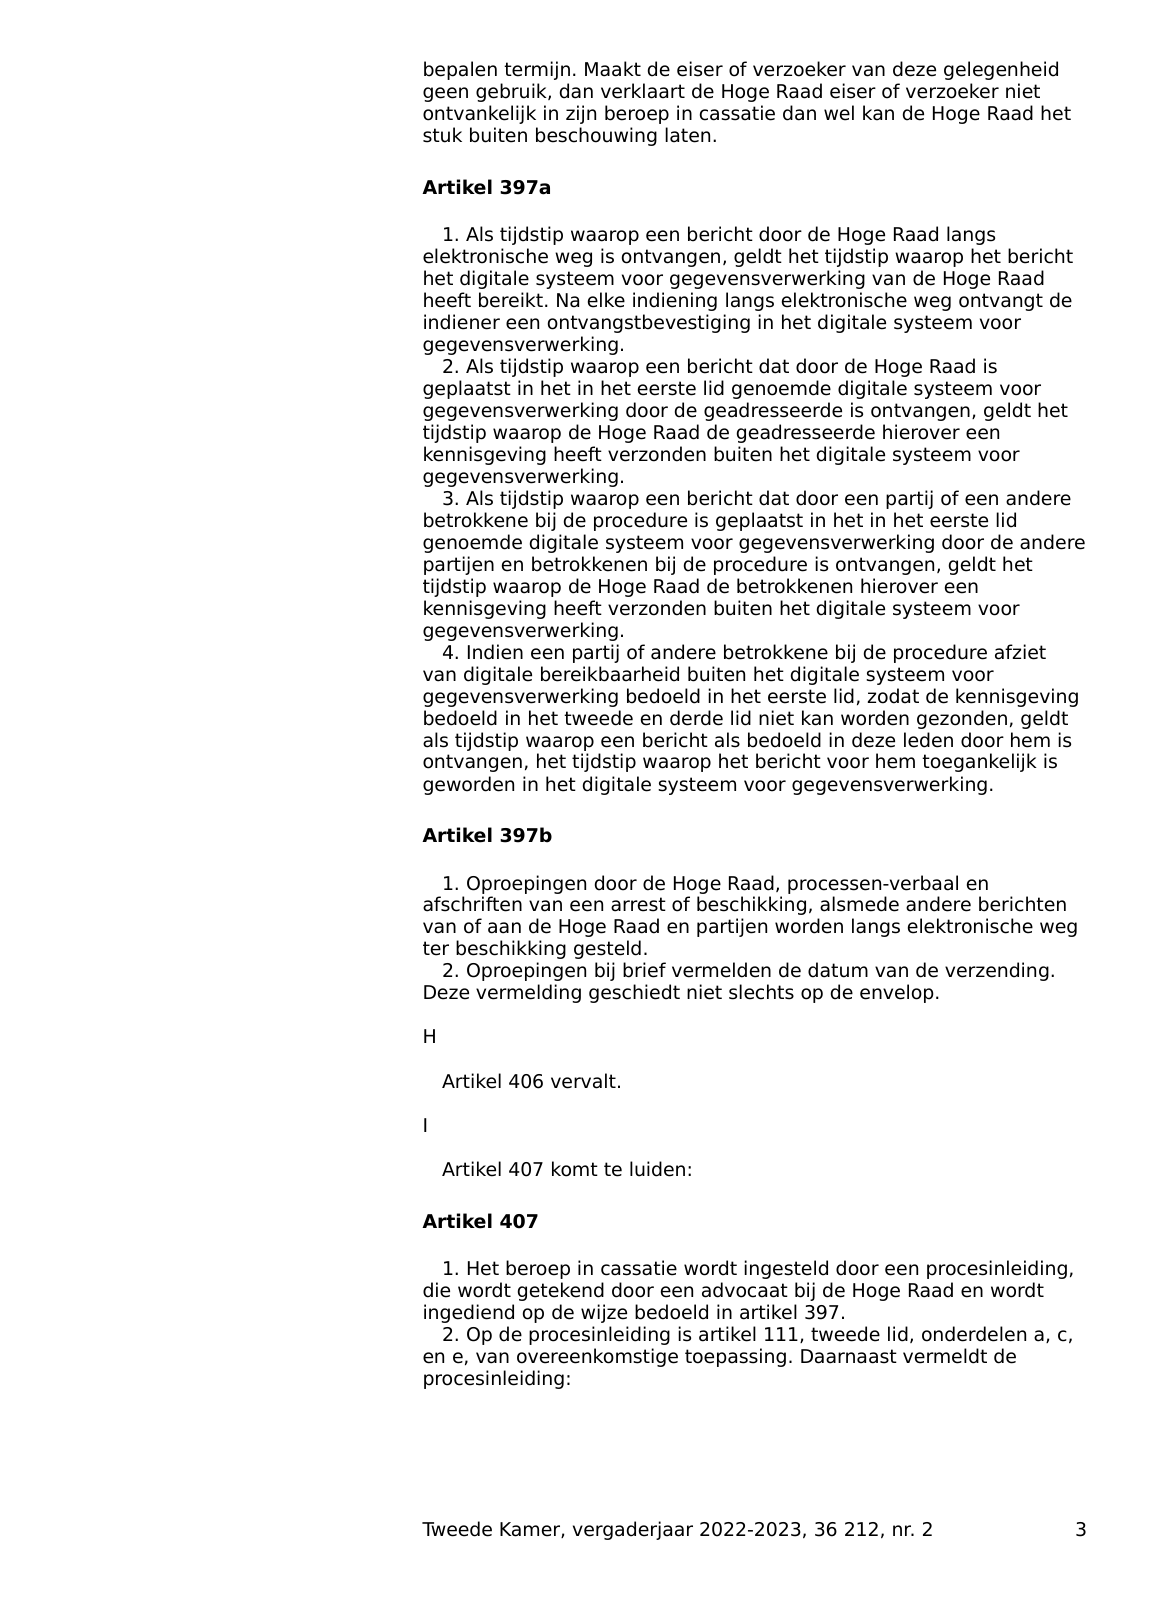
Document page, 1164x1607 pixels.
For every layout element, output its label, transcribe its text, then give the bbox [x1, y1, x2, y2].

text 3. Als tijdstip waarop een bericht dat door een partij of een andere betrokkene bij de procedure is geplaatst in het in het eerste lid genoemde digitale systeem voor gegevensverwerking door de andere partijen en betrokkenen bij de procedure is ontvangen, geldt het tijdstip waarop de Hoge Raad de betrokkenen hierover een kennisgeving heeft verzonden buiten het digitale systeem voor gegevensverwerking. [422, 488, 1087, 642]
subtitle Artikel 397a [422, 177, 1087, 199]
text 1. Oproepingen door de Hoge Raad, processen-verbaal en afschriften van een arrest of beschikking, alsmede andere berichten van of aan de Hoge Raad en partijen worden langs elektronische weg ter beschikking gesteld. [422, 872, 1087, 960]
text 2. Als tijdstip waarop een bericht dat door de Hoge Raad is geplaatst in het in het eerste lid genoemde digitale systeem voor gegevensverwerking door de geadresseerde is ontvangen, geldt het tijdstip waarop de Hoge Raad de geadresseerde hierover een kennisgeving heeft verzonden buiten het digitale systeem voor gegevensverwerking. [422, 356, 1087, 488]
text Artikel 406 vervalt. [422, 1071, 1087, 1093]
text 1. Als tijdstip waarop een bericht door de Hoge Raad langs elektronische weg is ontvangen, geldt het tijdstip waarop het bericht het digitale systeem voor gegevensverwerking van de Hoge Raad heeft bereikt. Na elke indiening langs elektronische weg ontvangt de indiener een ontvangstbevestiging in het digitale systeem voor gegevensverwerking. [422, 224, 1087, 356]
text H [422, 1026, 1087, 1048]
text bepalen termijn. Maakt de eiser of verzoeker van deze gelegenheid geen gebruik, dan verklaart de Hoge Raad eiser of verzoeker niet ontvankelijk in zijn beroep in cassatie dan wel kan de Hoge Raad het stuk buiten beschouwing laten. [422, 59, 1087, 147]
text 2. Oproepingen bij brief vermelden de datum van de verzending. Deze vermelding geschiedt niet slechts op de envelop. [422, 960, 1087, 1004]
text 2. Op de procesinleiding is artikel 111, tweede lid, onderdelen a, c, en e, van overeenkomstige toepassing. Daarnaast vermeldt de procesinleiding: [422, 1324, 1087, 1390]
subtitle Artikel 397b [422, 825, 1087, 847]
text 1. Het beroep in cassatie wordt ingesteld door een procesinleiding, die wordt getekend door een advocaat bij de Hoge Raad en wordt ingediend op de wijze bedoeld in artikel 397. [422, 1258, 1087, 1324]
text 4. Indien een partij of andere betrokkene bij de procedure afziet van digitale bereikbaarheid buiten het digitale systeem voor gegevensverwerking bedoeld in het eerste lid, zodat de kennisgeving bedoeld in het tweede en derde lid niet kan worden gezonden, geldt als tijdstip waarop een bericht als bedoeld in deze leden door hem is ontvangen, het tijdstip waarop het bericht voor hem toegankelijk is geworden in het digitale systeem voor gegevensverwerking. [422, 642, 1087, 795]
text I [422, 1115, 1087, 1137]
subtitle Artikel 407 [422, 1211, 1087, 1233]
text Artikel 407 komt te luiden: [422, 1159, 1087, 1181]
